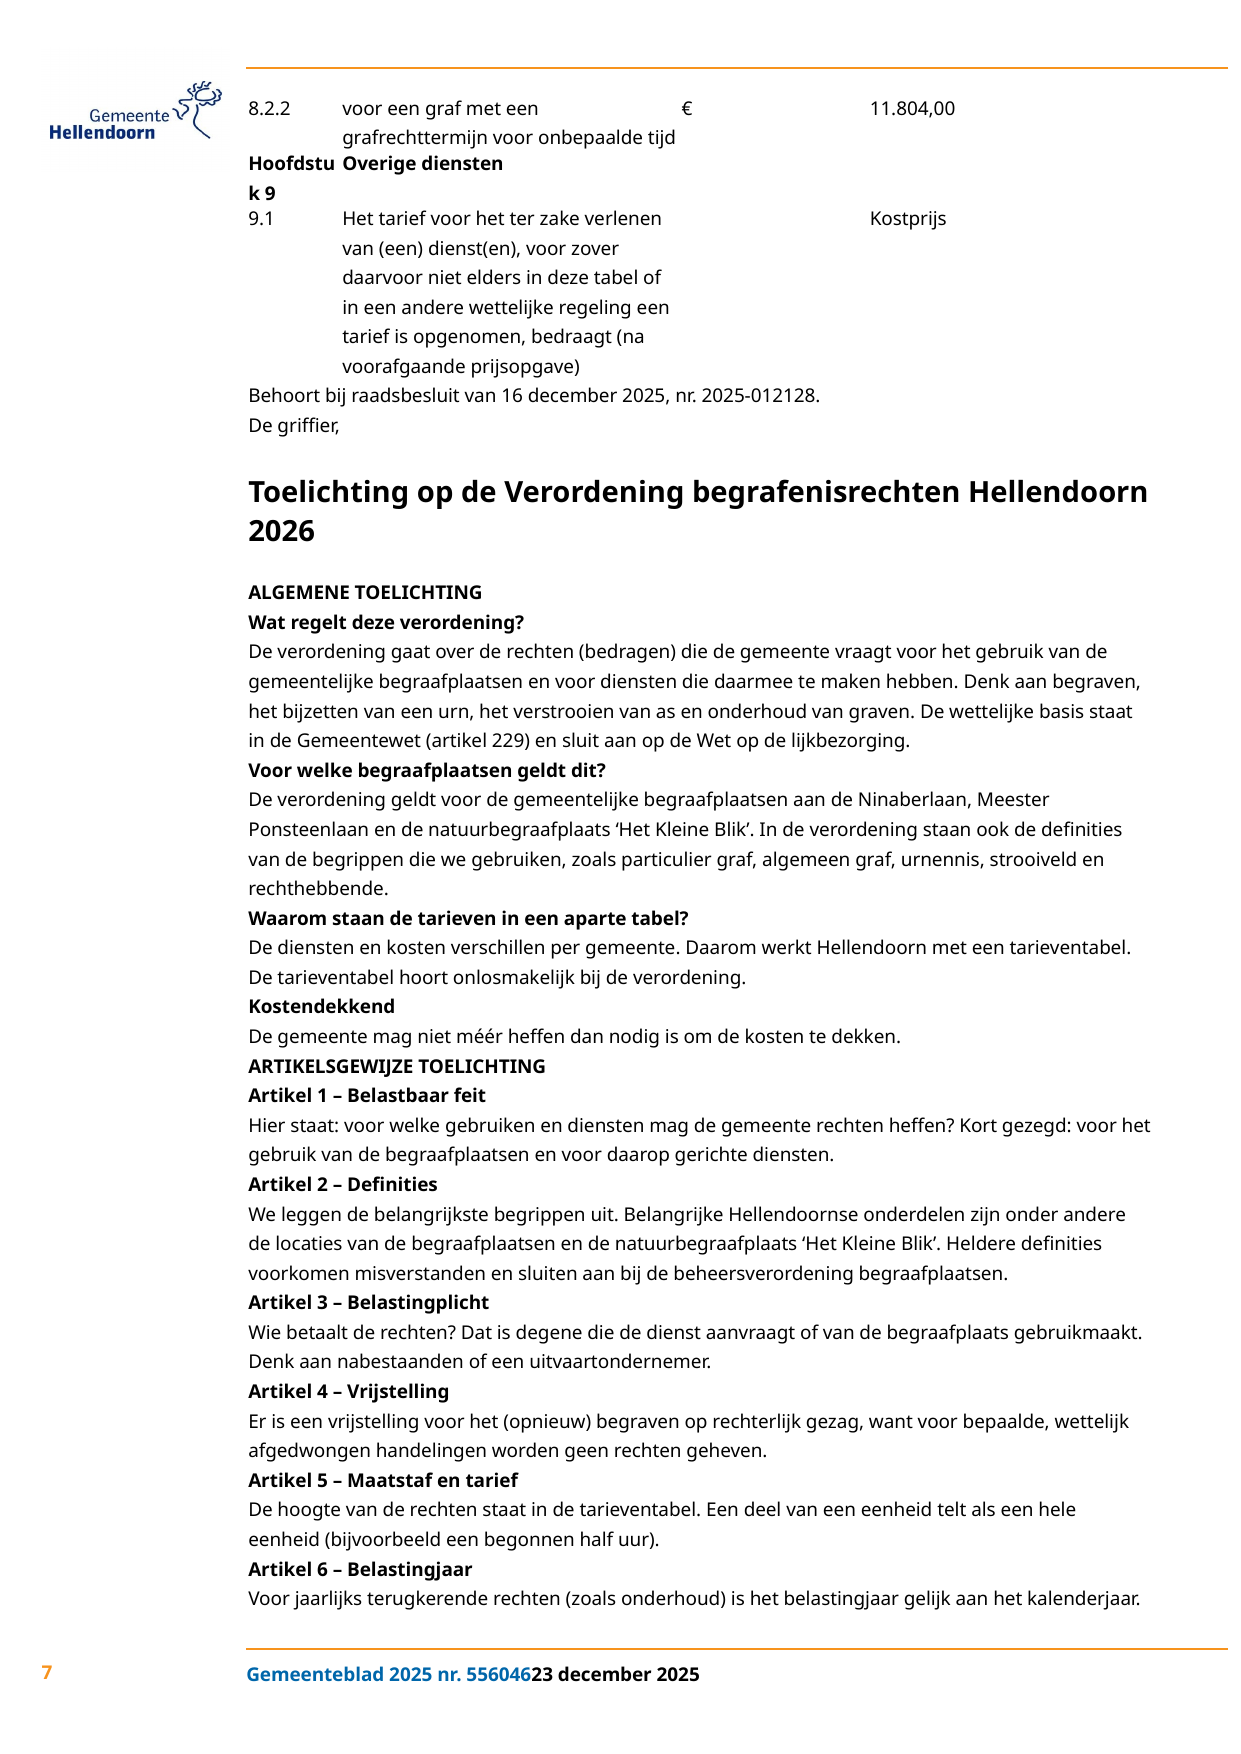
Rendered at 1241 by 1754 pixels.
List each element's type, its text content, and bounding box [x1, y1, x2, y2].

text De hoogte van de rechten staat in de tarieventabel. Een deel van een eenheid telt als een hele eenheid (bijvoorbeeld een begonnen half uur). [248, 1497, 1152, 1552]
text Artikel 5 – Maatstaf en tarief [248, 1467, 1152, 1493]
text Voor welke begraafplaatsen geldt dit? [248, 757, 1152, 783]
table_cell voor een graf met een grafrechttermijn voor onbepaalde tijd [342, 95, 681, 150]
text De gemeente mag niet méér heffen dan nodig is om de kosten te dekken. [248, 1023, 1152, 1049]
table_cell [681, 205, 869, 379]
text Kostendekkend [248, 994, 1152, 1019]
text Artikel 6 – Belastingjaar [248, 1556, 1152, 1582]
text De griffier, [248, 412, 1152, 438]
table_cell 11.804,00 [870, 95, 1057, 150]
text Behoort bij raadsbesluit van 16 december 2025, nr. 2025-012128. [248, 382, 1152, 408]
table_cell Hoofdstuk 9 [248, 150, 342, 205]
text Wie betaalt de rechten? Dat is degene die de dienst aanvraagt of van de begraafplaats gebruikmaakt. Denk aan nabestaanden of een uitvaartondernemer. [248, 1319, 1152, 1374]
table_cell [681, 150, 869, 205]
text De verordening geldt voor de gemeentelijke begraafplaatsen aan de Ninaberlaan, Meester Ponsteenlaan en de natuurbegraafplaats ‘Het Kleine Blik’. In de verordening staan ook de definities van de begrippen die we gebruiken, zoals particulier graf, algemeen graf, urnennis, strooiveld en rechthebbende. [248, 787, 1152, 901]
text ALGEMENE TOELICHTING [248, 579, 1152, 605]
text De verordening gaat over de rechten (bedragen) die de gemeente vraagt voor het gebruik van de gemeentelijke begraafplaatsen en voor diensten die daarmee te maken hebben. Denk aan begraven, het bijzetten van een urn, het verstrooien van as en onderhoud van graven. De wettelijke basis staat in de Gemeentewet (artikel 229) en sluit aan op de Wet op de lijkbezorging. [248, 639, 1152, 753]
text ARTIKELSGEWIJZE TOELICHTING [248, 1053, 1152, 1079]
text Waarom staan de tarieven in een aparte tabel? [248, 905, 1152, 931]
table_cell € [681, 95, 869, 150]
text Voor jaarlijks terugkerende rechten (zoals onderhoud) is het belastingjaar gelijk aan het kalenderjaar. [248, 1585, 1152, 1611]
text Artikel 4 – Vrijstelling [248, 1378, 1152, 1404]
table_cell Het tarief voor het ter zake verlenen van (een) dienst(en), voor zover daarvoor niet elders in deze tabel of in een andere wettelijke regeling een tarief is opgenomen, bedraagt (na voorafgaande prijsopgave) [342, 205, 681, 379]
text Er is een vrijstelling voor het (opnieuw) begraven op rechterlijk gezag, want voor bepaalde, wettelijk afgedwongen handelingen worden geen rechten geheven. [248, 1408, 1152, 1463]
text Artikel 3 – Belastingplicht [248, 1289, 1152, 1315]
picture [41, 47, 231, 172]
text Artikel 1 – Belastbaar feit [248, 1082, 1152, 1108]
table_cell Kostprijs [870, 205, 1057, 379]
table_cell 9.1 [248, 205, 342, 379]
text Artikel 2 – Definities [248, 1171, 1152, 1197]
text Hier staat: voor welke gebruiken en diensten mag de gemeente rechten heffen? Kort gezegd: voor het gebruik van de begraafplaatsen en voor daarop gerichte diensten. [248, 1112, 1152, 1167]
text Wat regelt deze verordening? [248, 609, 1152, 635]
table_cell [870, 150, 1057, 205]
table_cell 8.2.2 [248, 95, 342, 150]
text We leggen de belangrijkste begrippen uit. Belangrijke Hellendoornse onderdelen zijn onder andere de locaties van de begraafplaatsen en de natuurbegraafplaats ‘Het Kleine Blik’. Heldere definities voorkomen misverstanden en sluiten aan bij de beheersverordening begraafplaatsen. [248, 1201, 1152, 1286]
text Toelichting op de Verordening begrafenisrechten Hellendoorn 2026 [248, 471, 1152, 550]
table_cell Overige diensten [342, 150, 681, 205]
text De diensten en kosten verschillen per gemeente. Daarom werkt Hellendoorn met een tarieventabel. De tarieventabel hoort onlosmakelijk bij de verordening. [248, 934, 1152, 990]
